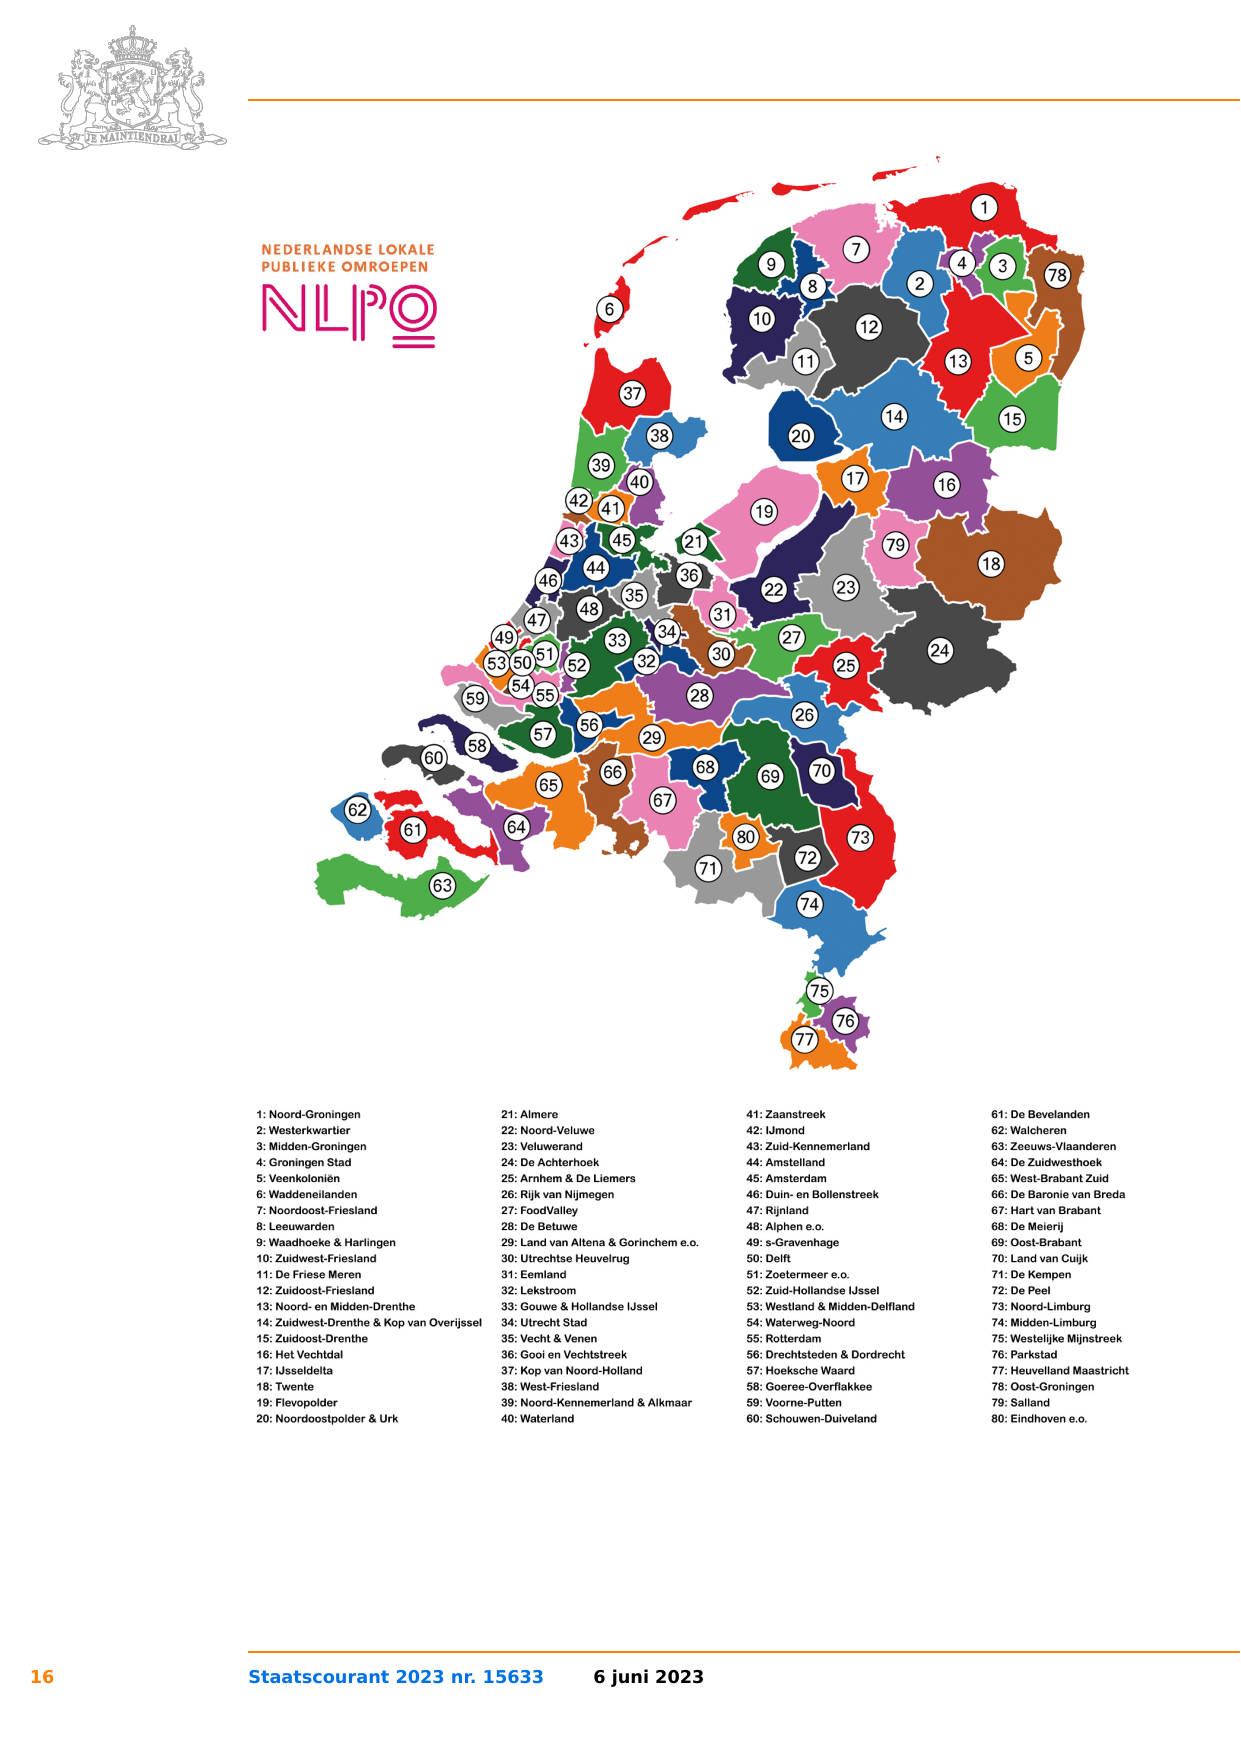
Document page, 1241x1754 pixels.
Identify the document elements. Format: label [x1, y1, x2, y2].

picture [38, 25, 227, 150]
picture [248, 155, 1134, 1449]
